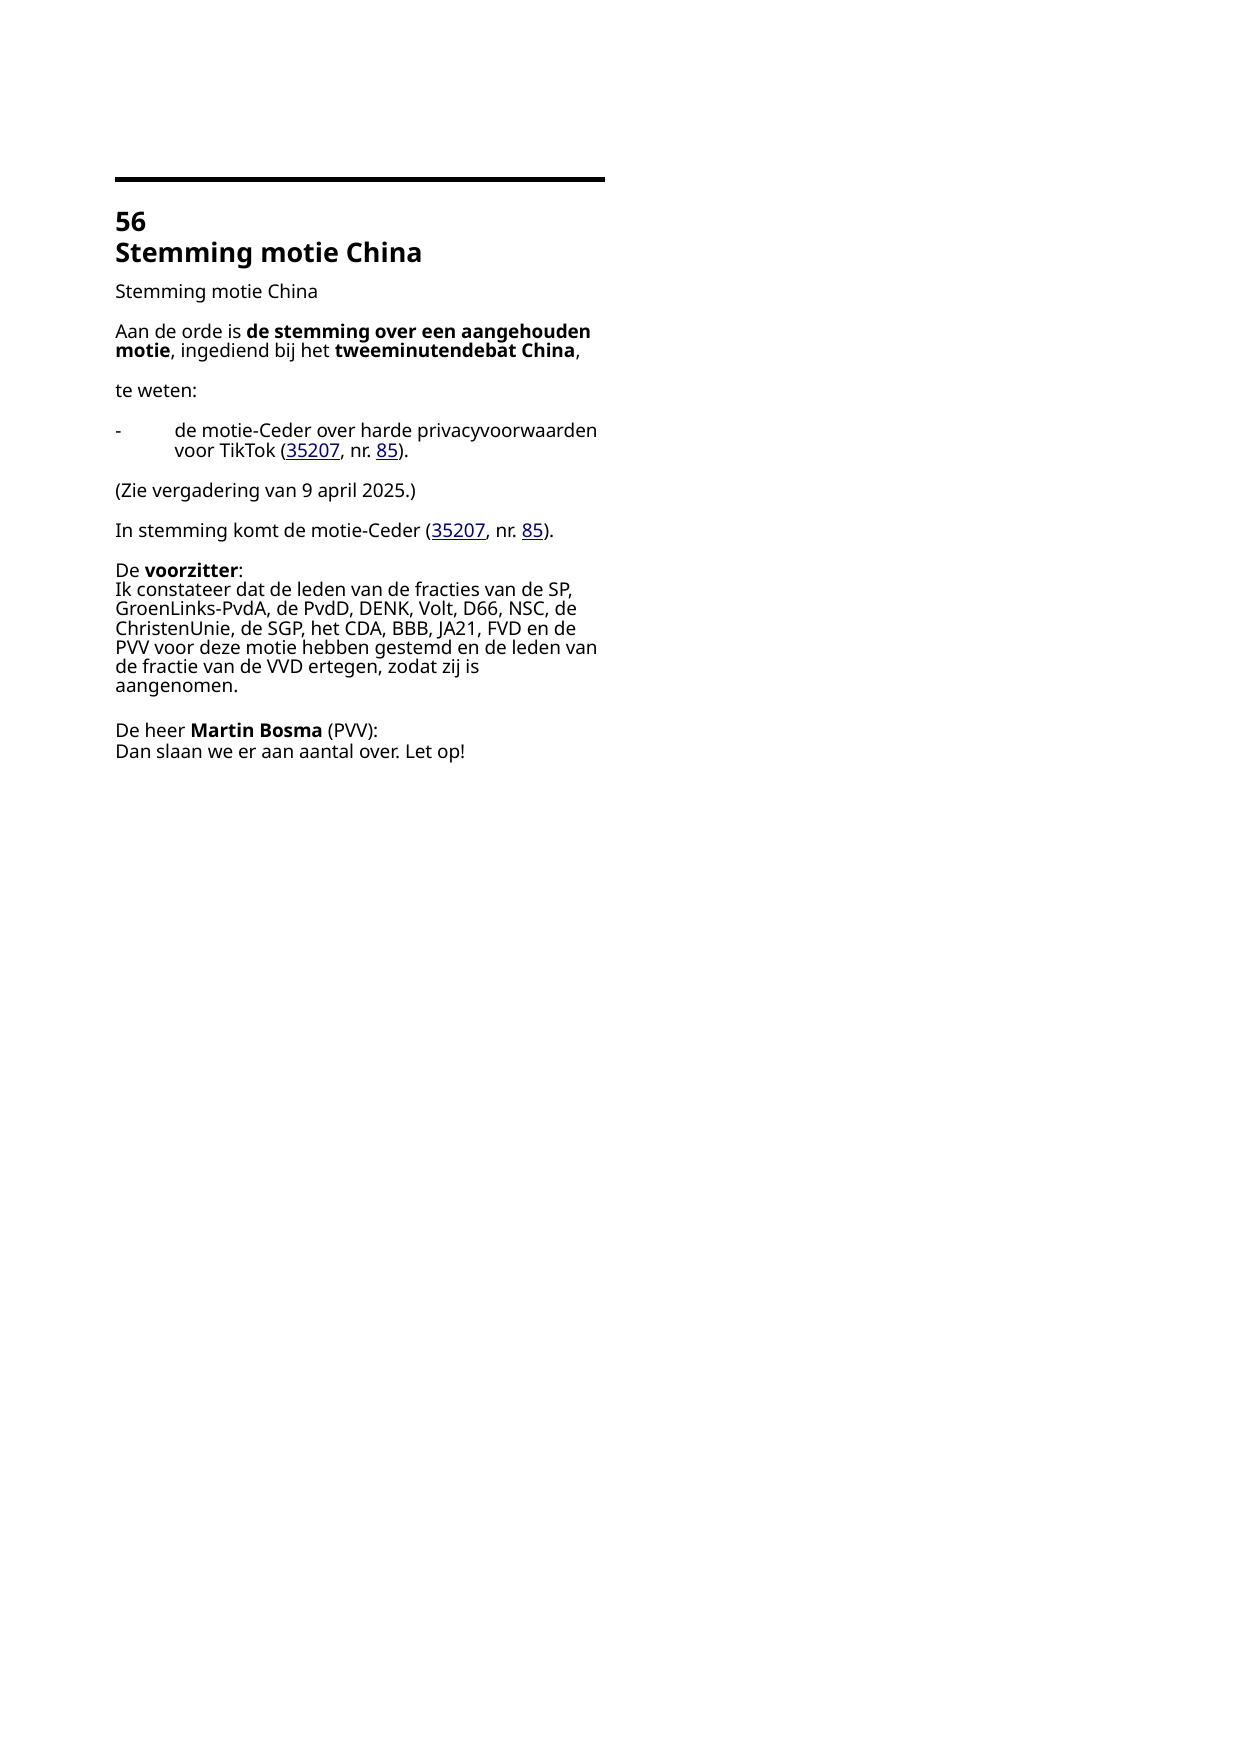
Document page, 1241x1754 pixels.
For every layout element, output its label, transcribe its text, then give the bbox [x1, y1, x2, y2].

text Stemming motie China [115, 283, 605, 302]
text Dan slaan we er aan aantal over. Let op! [115, 743, 605, 763]
text Stemming motie China [115, 239, 605, 283]
text te weten: [115, 382, 605, 402]
text De heer Martin Bosma (PVV): [115, 718, 605, 743]
text 56 [115, 203, 605, 239]
text In stemming komt de motie-Ceder (35207, nr. 85). [115, 522, 605, 541]
text Aan de orde is de stemming over een aangehouden motie, ingediend bij het tweeminutendebat China, [115, 323, 605, 362]
list de motie-Ceder over harde privacyvoorwaarden voor TikTok (35207, nr. 85). [115, 422, 605, 461]
text De voorzitter: [115, 562, 605, 581]
text (Zie vergadering van 9 april 2025.) [115, 482, 605, 501]
text Ik constateer dat de leden van de fracties van de SP, GroenLinks-PvdA, de PvdD, DENK, Volt, D66, NSC, de ChristenUnie, de SGP, het CDA, BBB, JA21, FVD en de PVV voor deze motie hebben gestemd en de leden van de fractie van de VVD ertegen, zodat zij is aangenomen. [115, 581, 605, 697]
